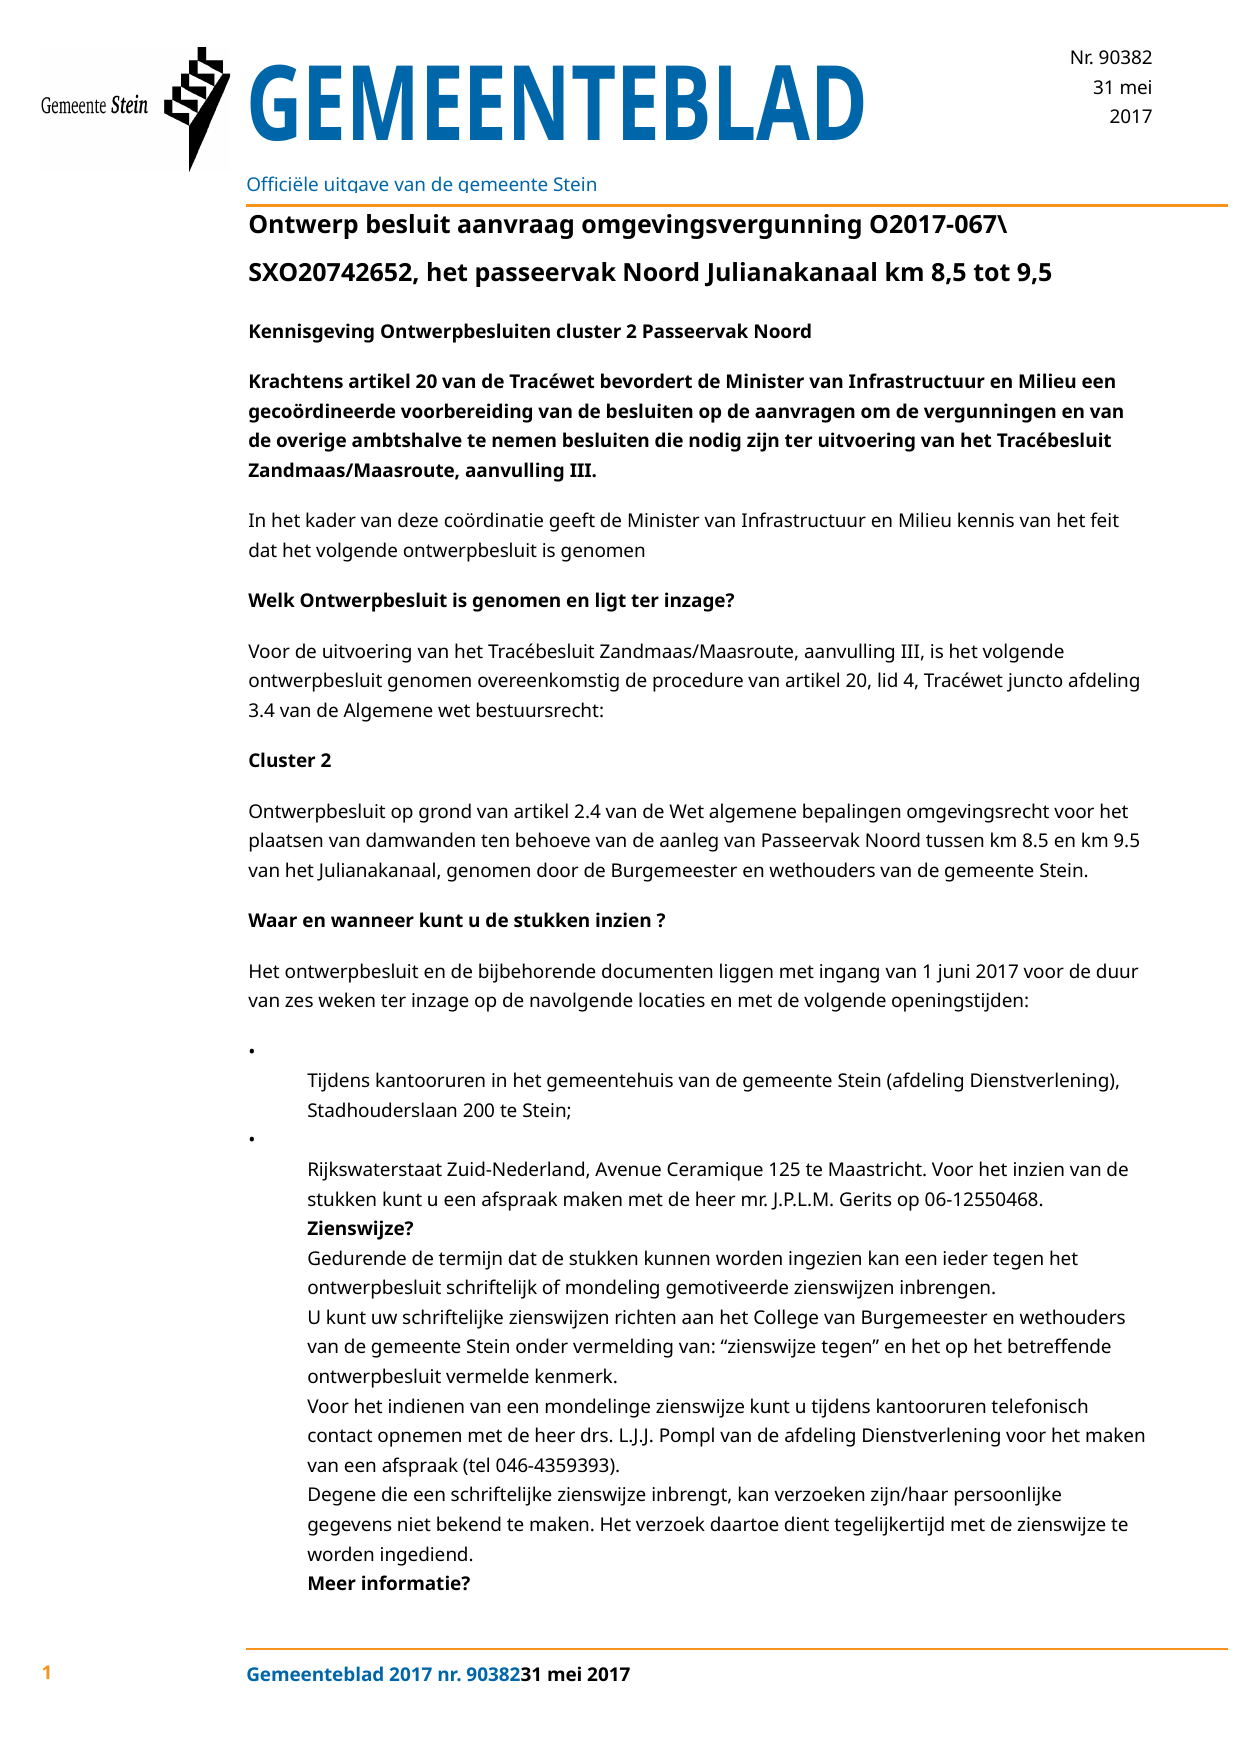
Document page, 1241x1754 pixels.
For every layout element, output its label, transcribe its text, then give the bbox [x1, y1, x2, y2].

picture [41, 47, 231, 172]
list U kunt uw schriftelijke zienswijzen richten aan het College van Burgemeester en wethouders van de gemeente Stein onder vermelding van: “zienswijze tegen” en het op het betreffende ontwerpbesluit vermelde kenmerk. [248, 1304, 1152, 1389]
text Cluster 2 [248, 747, 1152, 773]
list Degene die een schriftelijke zienswijze inbrengt, kan verzoeken zijn/haar persoonlijke gegevens niet bekend te maken. Het verzoek daartoe dient tegelijkertijd met de zienswijze te worden ingediend. [248, 1482, 1152, 1567]
text Voor de uitvoering van het Tracébesluit Zandmaas/Maasroute, aanvulling III, is het volgende ontwerpbesluit genomen overeenkomstig de procedure van artikel 20, lid 4, Tracéwet juncto afdeling 3.4 van de Algemene wet bestuursrecht: [248, 638, 1152, 723]
text Krachtens artikel 20 van de Tracéwet bevordert de Minister van Infrastructuur en Milieu een gecoördineerde voorbereiding van de besluiten op de aanvragen om de vergunningen en van de overige ambtshalve te nemen besluiten die nodig zijn ter uitvoering van het Tracébesluit Zandmaas/Maasroute, aanvulling III. [248, 368, 1152, 483]
text Het ontwerpbesluit en de bijbehorende documenten liggen met ingang van 1 juni 2017 voor de duur van zes weken ter inzage op de navolgende locaties en met de volgende openingstijden: [248, 958, 1152, 1013]
list Voor het indienen van een mondelinge zienswijze kunt u tijdens kantooruren telefonisch contact opnemen met de heer drs. L.J.J. Pompl van de afdeling Dienstverlening voor het maken van een afspraak (tel 046-4359393). [248, 1393, 1152, 1478]
text In het kader van deze coördinatie geeft de Minister van Infrastructuur en Milieu kennis van het feit dat het volgende ontwerpbesluit is genomen [248, 507, 1152, 563]
list Gedurende de termijn dat de stukken kunnen worden ingezien kan een ieder tegen het ontwerpbesluit schriftelijk of mondeling gemotiveerde zienswijzen inbrengen. [248, 1245, 1152, 1300]
text Welk Ontwerpbesluit is genomen en ligt ter inzage? [248, 587, 1152, 613]
list Rijkswaterstaat Zuid-Nederland, Avenue Ceramique 125 te Maastricht. Voor het inzien van de stukken kunt u een afspraak maken met de heer mr. J.P.L.M. Gerits op 06-12550468. [248, 1156, 1152, 1212]
text Kennisgeving Ontwerpbesluiten cluster 2 Passeervak Noord [248, 318, 1152, 344]
list Tijdens kantooruren in het gemeentehuis van de gemeente Stein (afdeling Dienstverlening), Stadhouderslaan 200 te Stein; [248, 1067, 1152, 1123]
text Waar en wanneer kunt u de stukken inzien ? [248, 907, 1152, 933]
list Zienswijze? [248, 1215, 1152, 1241]
list Meer informatie? [248, 1570, 1152, 1596]
text Ontwerp besluit aanvraag omgevingsvergunning O2017-067\SXO20742652, het passeervak Noord Julianakanaal km 8,5 tot 9,5 [248, 207, 1152, 288]
text Ontwerpbesluit op grond van artikel 2.4 van de Wet algemene bepalingen omgevingsrecht voor het plaatsen van damwanden ten behoeve van de aanleg van Passeervak Noord tussen km 8.5 en km 9.5 van het Julianakanaal, genomen door de Burgemeester en wethouders van de gemeente Stein. [248, 798, 1152, 883]
